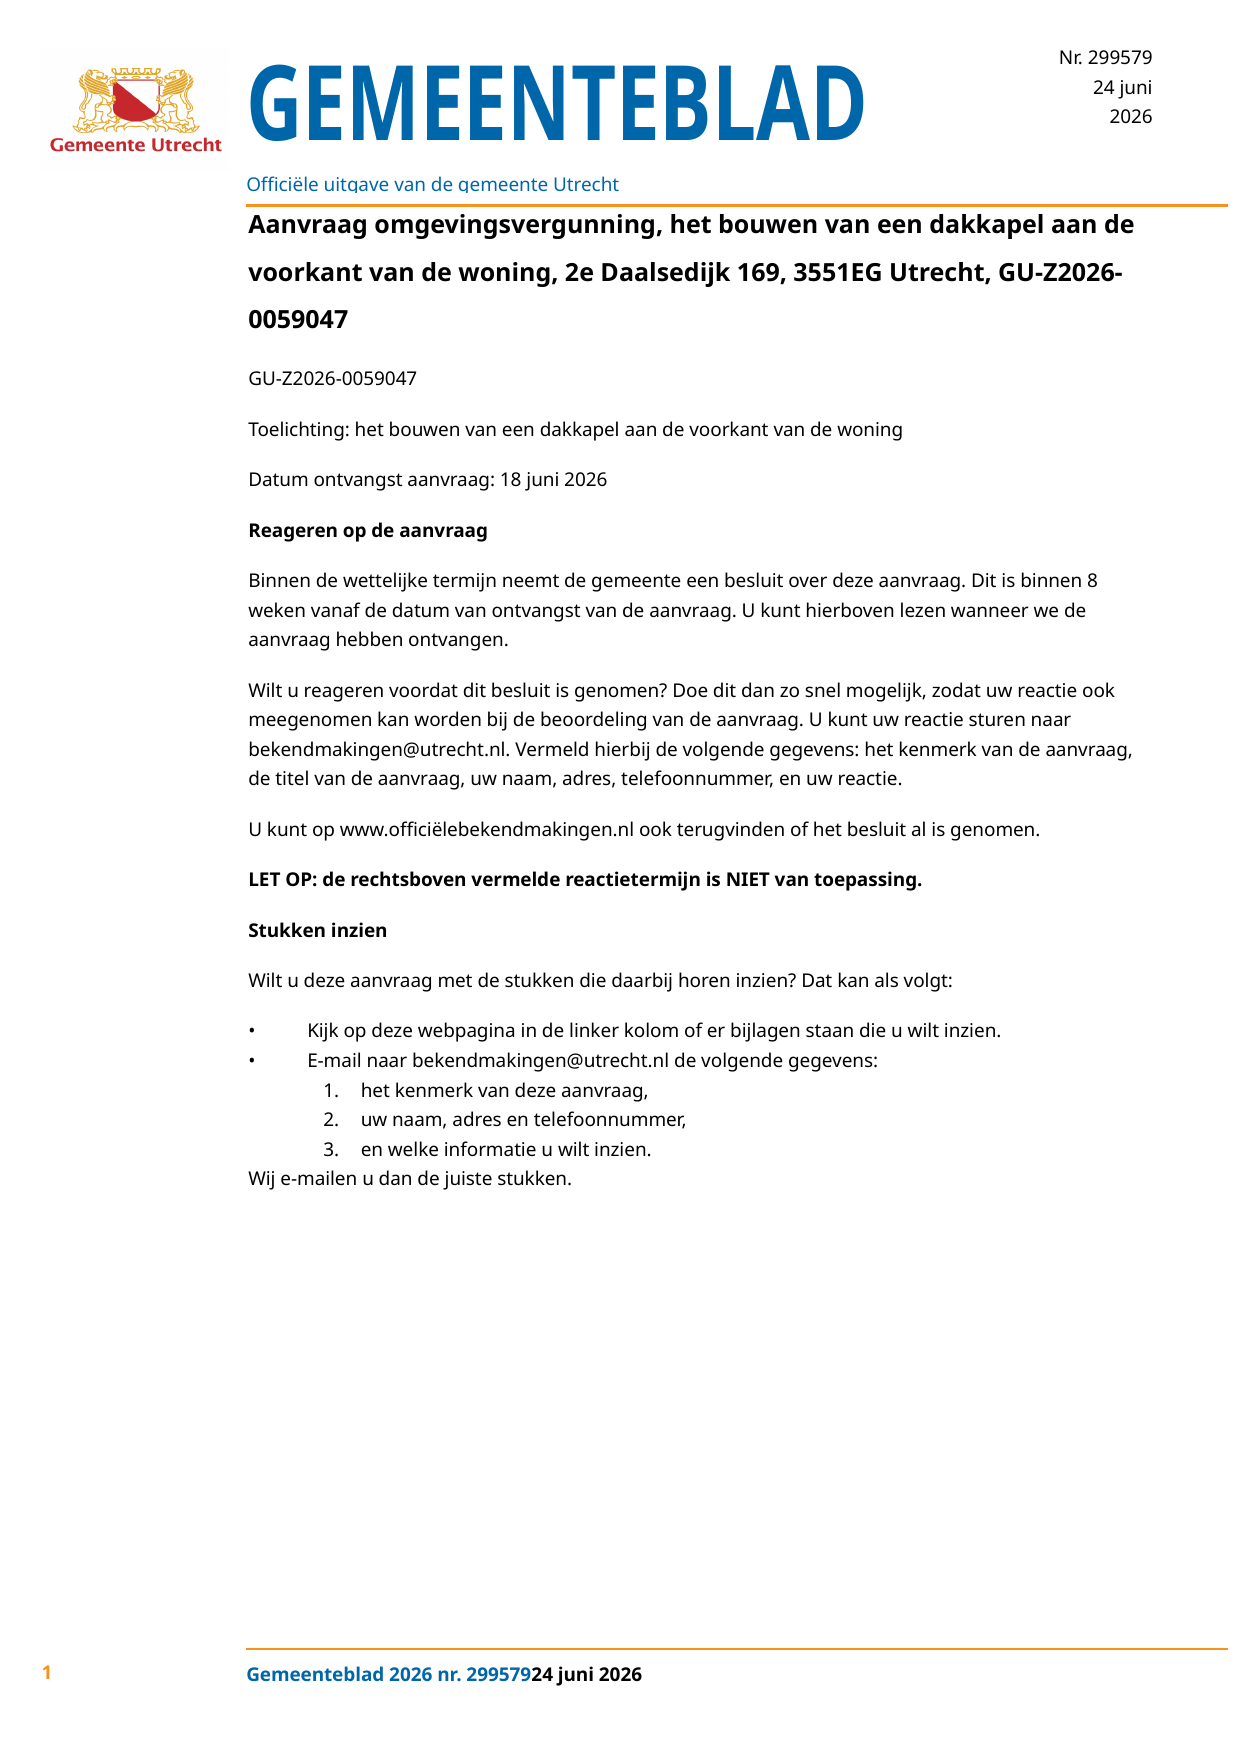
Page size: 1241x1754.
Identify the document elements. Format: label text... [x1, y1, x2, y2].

list Kijk op deze webpagina in de linker kolom of er bijlagen staan die u wilt inzien. [248, 1018, 1152, 1043]
text GU-Z2026-0059047 [248, 366, 1152, 391]
text U kunt op www.officiëlebekendmakingen.nl ook terugvinden of het besluit al is genomen. [248, 816, 1152, 842]
text Reageren op de aanvraag [248, 517, 1152, 542]
text Toelichting: het bouwen van een dakkapel aan de voorkant van de woning [248, 416, 1152, 442]
text LET OP: de rechtsboven vermelde reactietermijn is NIET van toepassing. [248, 866, 1152, 892]
text Stukken inzien [248, 917, 1152, 942]
text Datum ontvangst aanvraag: 18 juni 2026 [248, 466, 1152, 492]
list uw naam, adres en telefoonnummer, [323, 1106, 1152, 1132]
list en welke informatie u wilt inzien. [323, 1136, 1152, 1162]
text Wij e-mailen u dan de juiste stukken. [248, 1166, 1152, 1191]
text Aanvraag omgevingsvergunning, het bouwen van een dakkapel aan de voorkant van de woning, 2e Daalsedijk 169, 3551EG Utrecht, GU-Z2026-0059047 [248, 207, 1152, 336]
text Binnen de wettelijke termijn neemt de gemeente een besluit over deze aanvraag. Dit is binnen 8 weken vanaf de datum van ontvangst van de aanvraag. U kunt hierboven lezen wanneer we de aanvraag hebben ontvangen. [248, 567, 1152, 652]
text Wilt u reageren voordat dit besluit is genomen? Doe dit dan zo snel mogelijk, zodat uw reactie ook meegenomen kan worden bij de beoordeling van de aanvraag. U kunt uw reactie sturen naar bekendmakingen@utrecht.nl. Vermeld hierbij de volgende gegevens: het kenmerk van de aanvraag, de titel van de aanvraag, uw naam, adres, telefoonnummer, en uw reactie. [248, 677, 1152, 791]
list E-mail naar bekendmakingen@utrecht.nl de volgende gegevens: [248, 1047, 1152, 1073]
text Wilt u deze aanvraag met de stukken die daarbij horen inzien? Dat kan als volgt: [248, 967, 1152, 993]
picture [41, 47, 231, 172]
list het kenmerk van deze aanvraag, [323, 1077, 1152, 1102]
